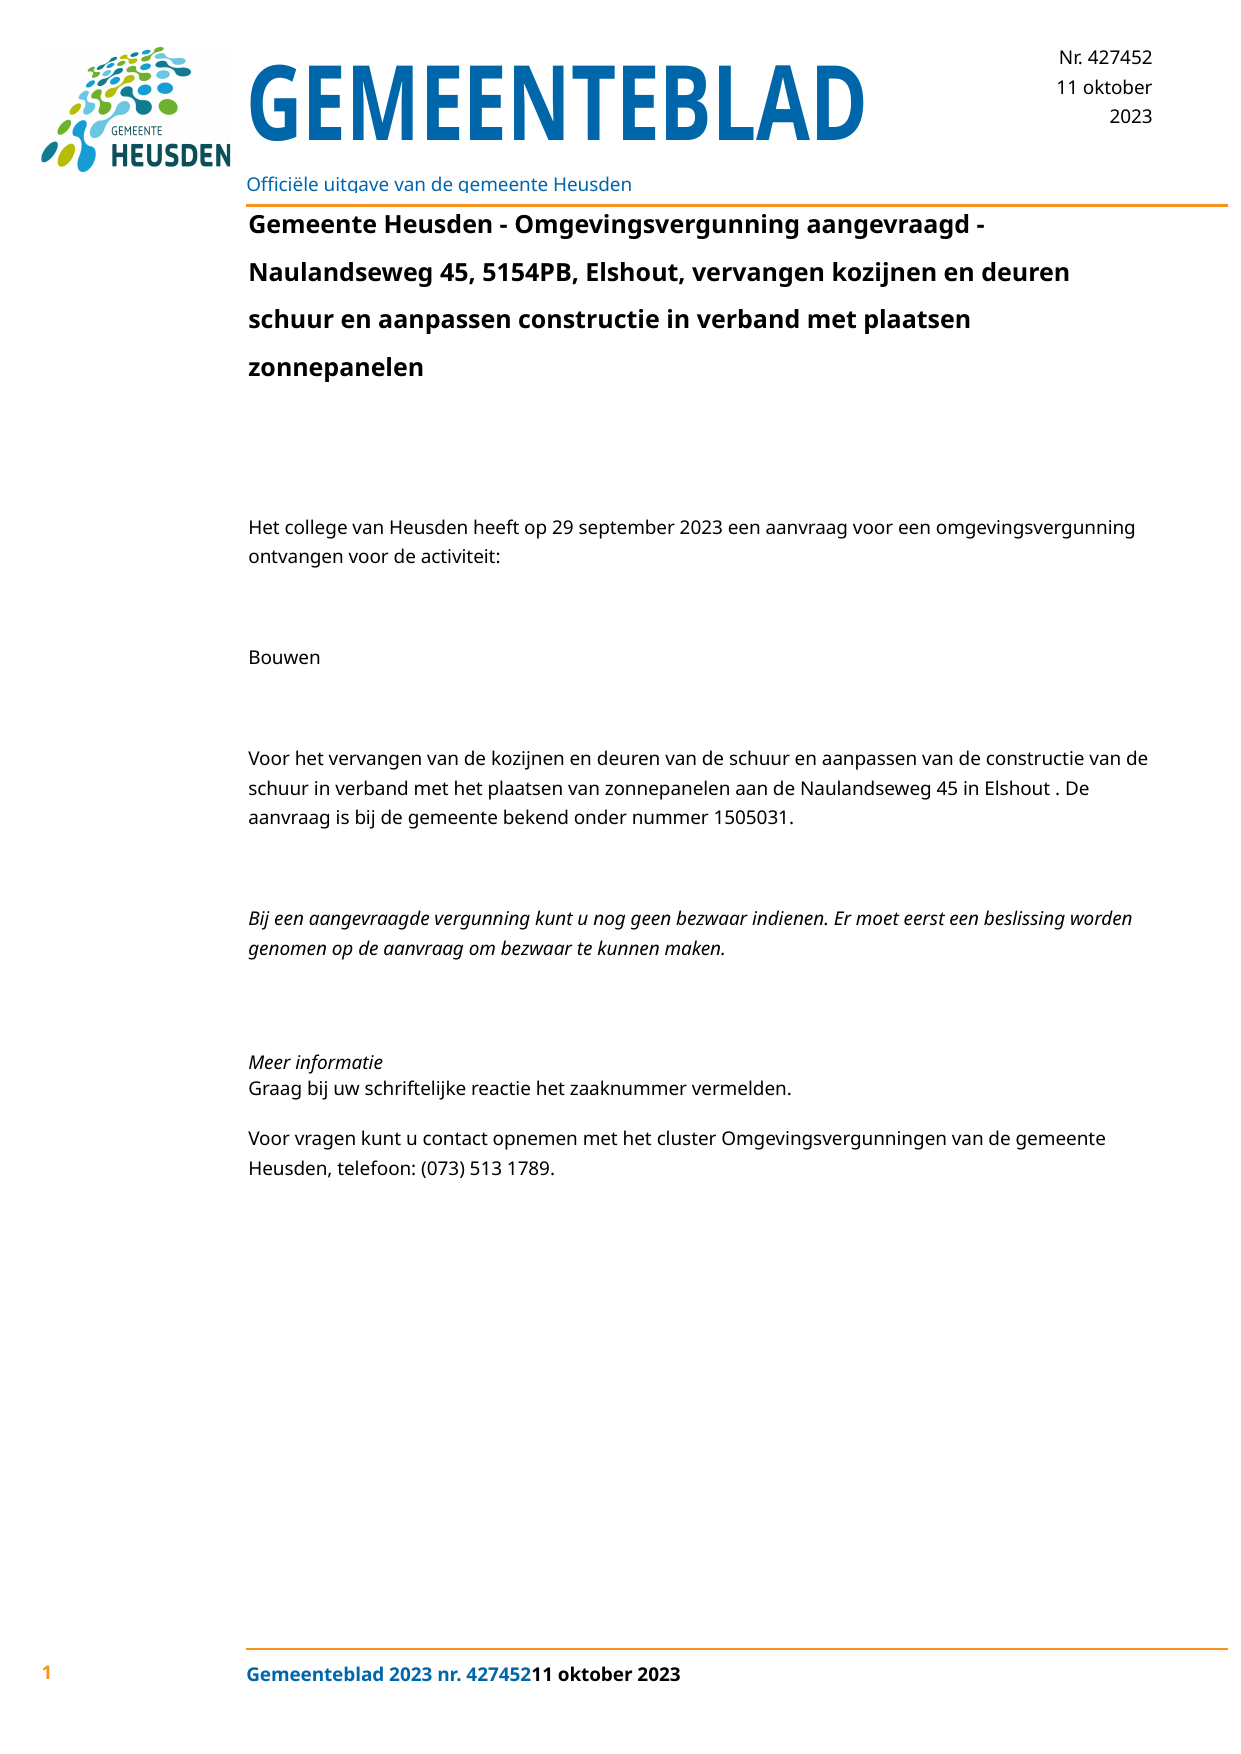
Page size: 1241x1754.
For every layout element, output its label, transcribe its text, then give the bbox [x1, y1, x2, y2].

text Het college van Heusden heeft op 29 september 2023 een aanvraag voor een omgevingsvergunning ontvangen voor de activiteit: [248, 514, 1152, 569]
text Bouwen [248, 644, 1152, 670]
text Bij een aangevraagde vergunning kunt u nog geen bezwaar indienen. Er moet eerst een beslissing worden genomen op de aanvraag om bezwaar te kunnen maken. [248, 905, 1152, 961]
text Voor het vervangen van de kozijnen en deuren van de schuur en aanpassen van de constructie van de schuur in verband met het plaatsen van zonnepanelen aan de Naulandseweg 45 in Elshout . De aanvraag is bij de gemeente bekend onder nummer 1505031. [248, 745, 1152, 830]
text Gemeente Heusden - Omgevingsvergunning aangevraagd -Naulandseweg 45, 5154PB, Elshout, vervangen kozijnen en deuren schuur en aanpassen constructie in verband met plaatsen zonnepanelen [248, 207, 1152, 384]
picture [41, 47, 231, 172]
text Graag bij uw schriftelijke reactie het zaaknummer vermelden. [248, 1075, 1152, 1101]
text Meer informatie [248, 1049, 1152, 1075]
text Voor vragen kunt u contact opnemen met het cluster Omgevingsvergunningen van de gemeente Heusden, telefoon: (073) 513 1789. [248, 1125, 1152, 1181]
